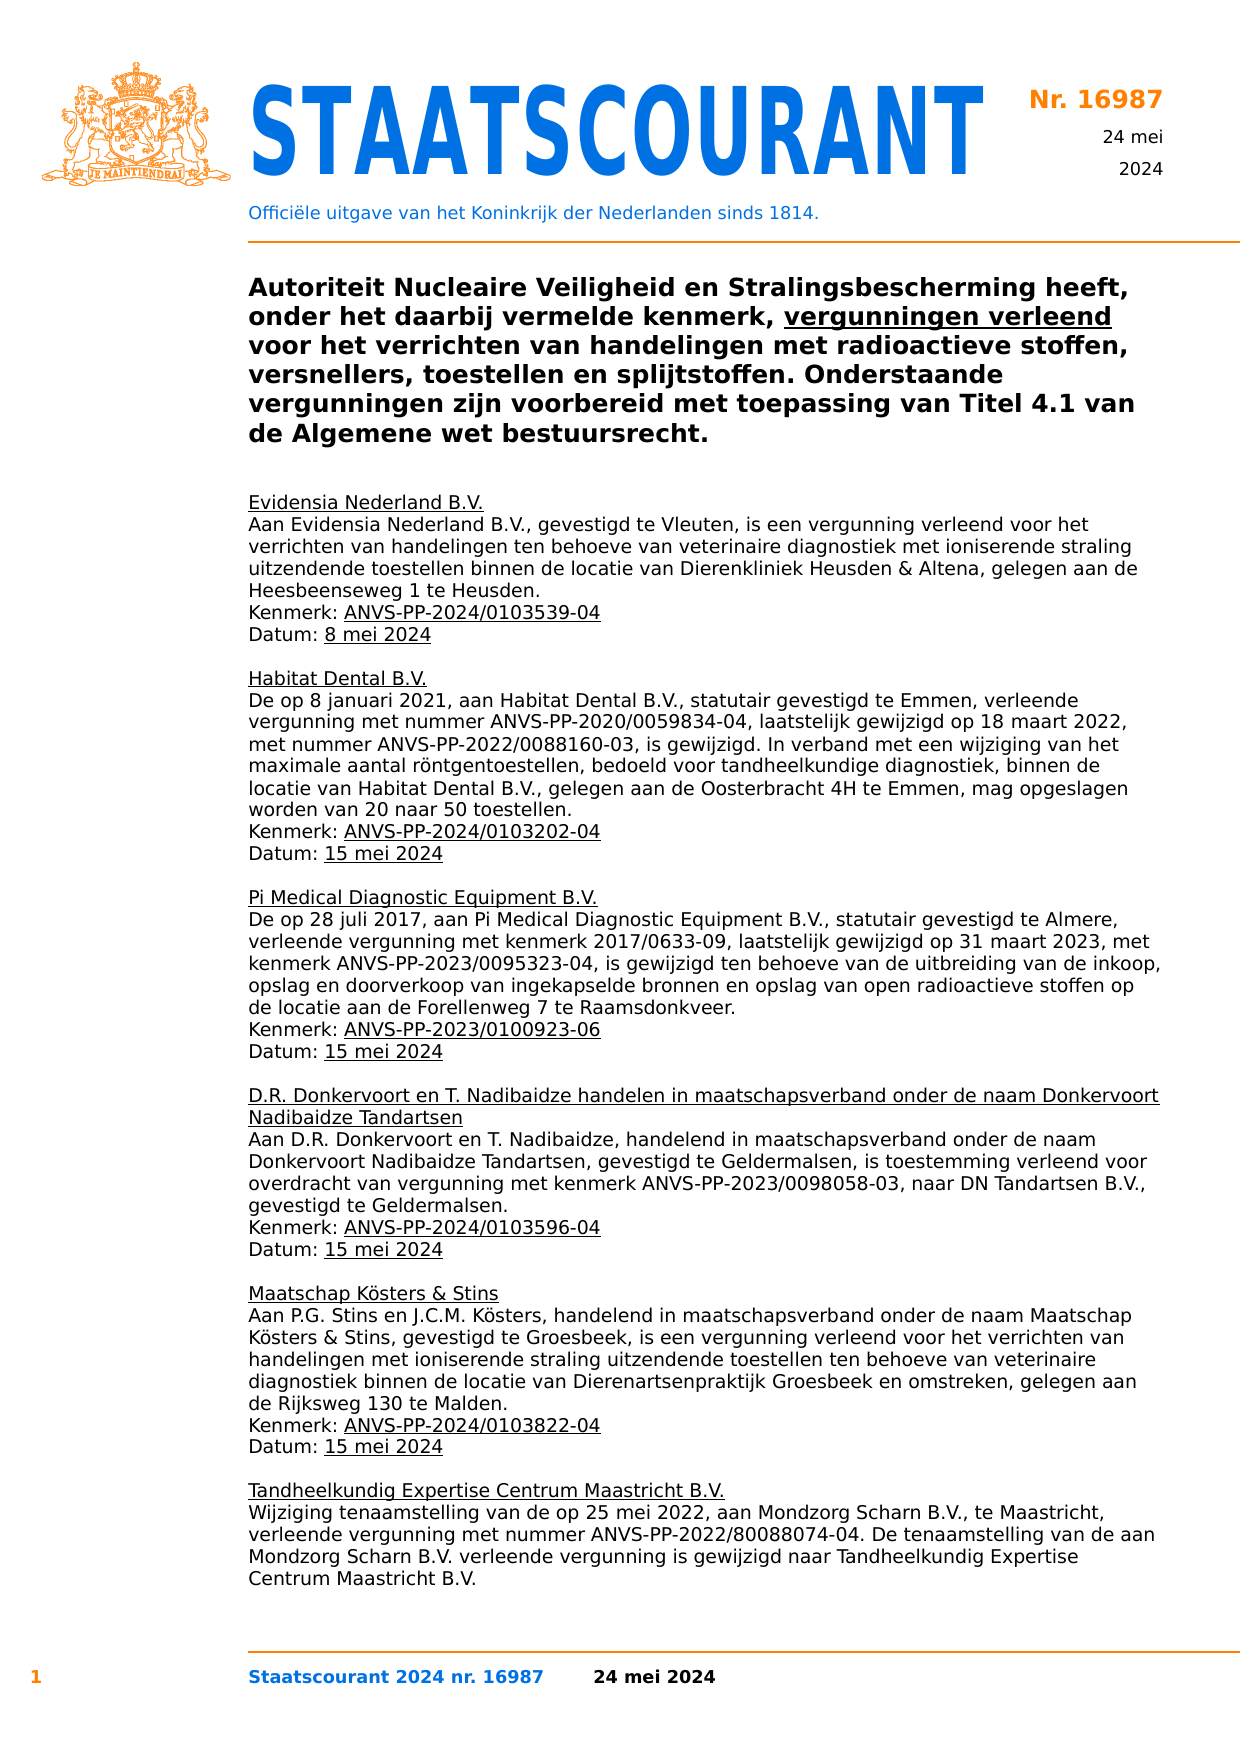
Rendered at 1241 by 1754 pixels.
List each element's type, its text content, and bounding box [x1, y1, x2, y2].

text Pi Medical Diagnostic Equipment B.V. [248, 887, 1163, 909]
text De op 8 januari 2021, aan Habitat Dental B.V., statutair gevestigd te Emmen, verleende vergunning met nummer ANVS-PP-2020/0059834-04, laatstelijk gewijzigd op 18 maart 2022, met nummer ANVS-PP-2022/0088160-03, is gewijzigd. In verband met een wijziging van het maximale aantal röntgentoestellen, bedoeld voor tandheelkundige diagnostiek, binnen de locatie van Habitat Dental B.V., gelegen aan de Oosterbracht 4H te Emmen, mag opgeslagen worden van 20 naar 50 toestellen. [248, 689, 1163, 821]
subtitle Autoriteit Nucleaire Veiligheid en Stralingsbescherming heeft, onder het daarbij vermelde kenmerk, vergunningen verleend voor het verrichten van handelingen met radioactieve stoffen, versnellers, toestellen en splijtstoffen. Onderstaande vergunningen zijn voorbereid met toepassing van Titel 4.1 van de Algemene wet bestuursrecht. [248, 273, 1163, 448]
table_header Nr. 16987 [998, 62, 1240, 121]
text De op 28 juli 2017, aan Pi Medical Diagnostic Equipment B.V., statutair gevestigd te Almere, verleende vergunning met kenmerk 2017/0633-09, laatstelijk gewijzigd op 31 maart 2023, met kenmerk ANVS-PP-2023/0095323-04, is gewijzigd ten behoeve van de uitbreiding van de inkoop, opslag en doorverkoop van ingekapselde bronnen en opslag van open radioactieve stoffen op de locatie aan de Forellenweg 7 te Raamsdonkveer. [248, 909, 1163, 1019]
table_cell 2024 [998, 153, 1240, 203]
text Datum: 15 mei 2024 [248, 1436, 1163, 1458]
text Datum: 8 mei 2024 [248, 624, 1163, 646]
text Kenmerk: ANVS-PP-2024/0103596-04 [248, 1217, 1163, 1239]
text Kenmerk: ANVS-PP-2023/0100923-06 [248, 1019, 1163, 1041]
text Datum: 15 mei 2024 [248, 1239, 1163, 1261]
text Datum: 15 mei 2024 [248, 843, 1163, 865]
text Wijziging tenaamstelling van de op 25 mei 2022, aan Mondzorg Scharn B.V., te Maastricht, verleende vergunning met nummer ANVS-PP-2022/80088074-04. De tenaamstelling van de aan Mondzorg Scharn B.V. verleende vergunning is gewijzigd naar Tandheelkundig Expertise Centrum Maastricht B.V. [248, 1502, 1163, 1590]
text D.R. Donkervoort en T. Nadibaidze handelen in maatschapsverband onder de naam Donkervoort Nadibaidze Tandartsen [248, 1085, 1163, 1129]
table_cell 24 mei [998, 121, 1240, 153]
text Kenmerk: ANVS-PP-2024/0103539-04 [248, 602, 1163, 624]
text Kenmerk: ANVS-PP-2024/0103202-04 [248, 821, 1163, 843]
table_header STAATSCOURANT [248, 62, 998, 203]
picture [41, 62, 231, 186]
text Aan P.G. Stins en J.C.M. Kösters, handelend in maatschapsverband onder de naam Maatschap Kösters & Stins, gevestigd te Groesbeek, is een vergunning verleend voor het verrichten van handelingen met ioniserende straling uitzendende toestellen ten behoeve van veterinaire diagnostiek binnen de locatie van Dierenartsenpraktijk Groesbeek en omstreken, gelegen aan de Rijksweg 130 te Malden. [248, 1304, 1163, 1414]
text Datum: 15 mei 2024 [248, 1041, 1163, 1063]
text Aan Evidensia Nederland B.V., gevestigd te Vleuten, is een vergunning verleend voor het verrichten van handelingen ten behoeve van veterinaire diagnostiek met ioniserende straling uitzendende toestellen binnen de locatie van Dierenkliniek Heusden & Altena, gelegen aan de Heesbeenseweg 1 te Heusden. [248, 514, 1163, 602]
text Habitat Dental B.V. [248, 667, 1163, 689]
text Kenmerk: ANVS-PP-2024/0103822-04 [248, 1414, 1163, 1436]
table_cell Officiële uitgave van het Koninkrijk der Nederlanden sinds 1814. [248, 203, 1240, 241]
text Evidensia Nederland B.V. [248, 492, 1163, 514]
text Tandheelkundig Expertise Centrum Maastricht B.V. [248, 1480, 1163, 1502]
text Aan D.R. Donkervoort en T. Nadibaidze, handelend in maatschapsverband onder de naam Donkervoort Nadibaidze Tandartsen, gevestigd te Geldermalsen, is toestemming verleend voor overdracht van vergunning met kenmerk ANVS‑PP‑2023/0098058-03, naar DN Tandartsen B.V., gevestigd te Geldermalsen. [248, 1129, 1163, 1217]
table_header [25, 62, 248, 241]
text Maatschap Kösters & Stins [248, 1283, 1163, 1304]
